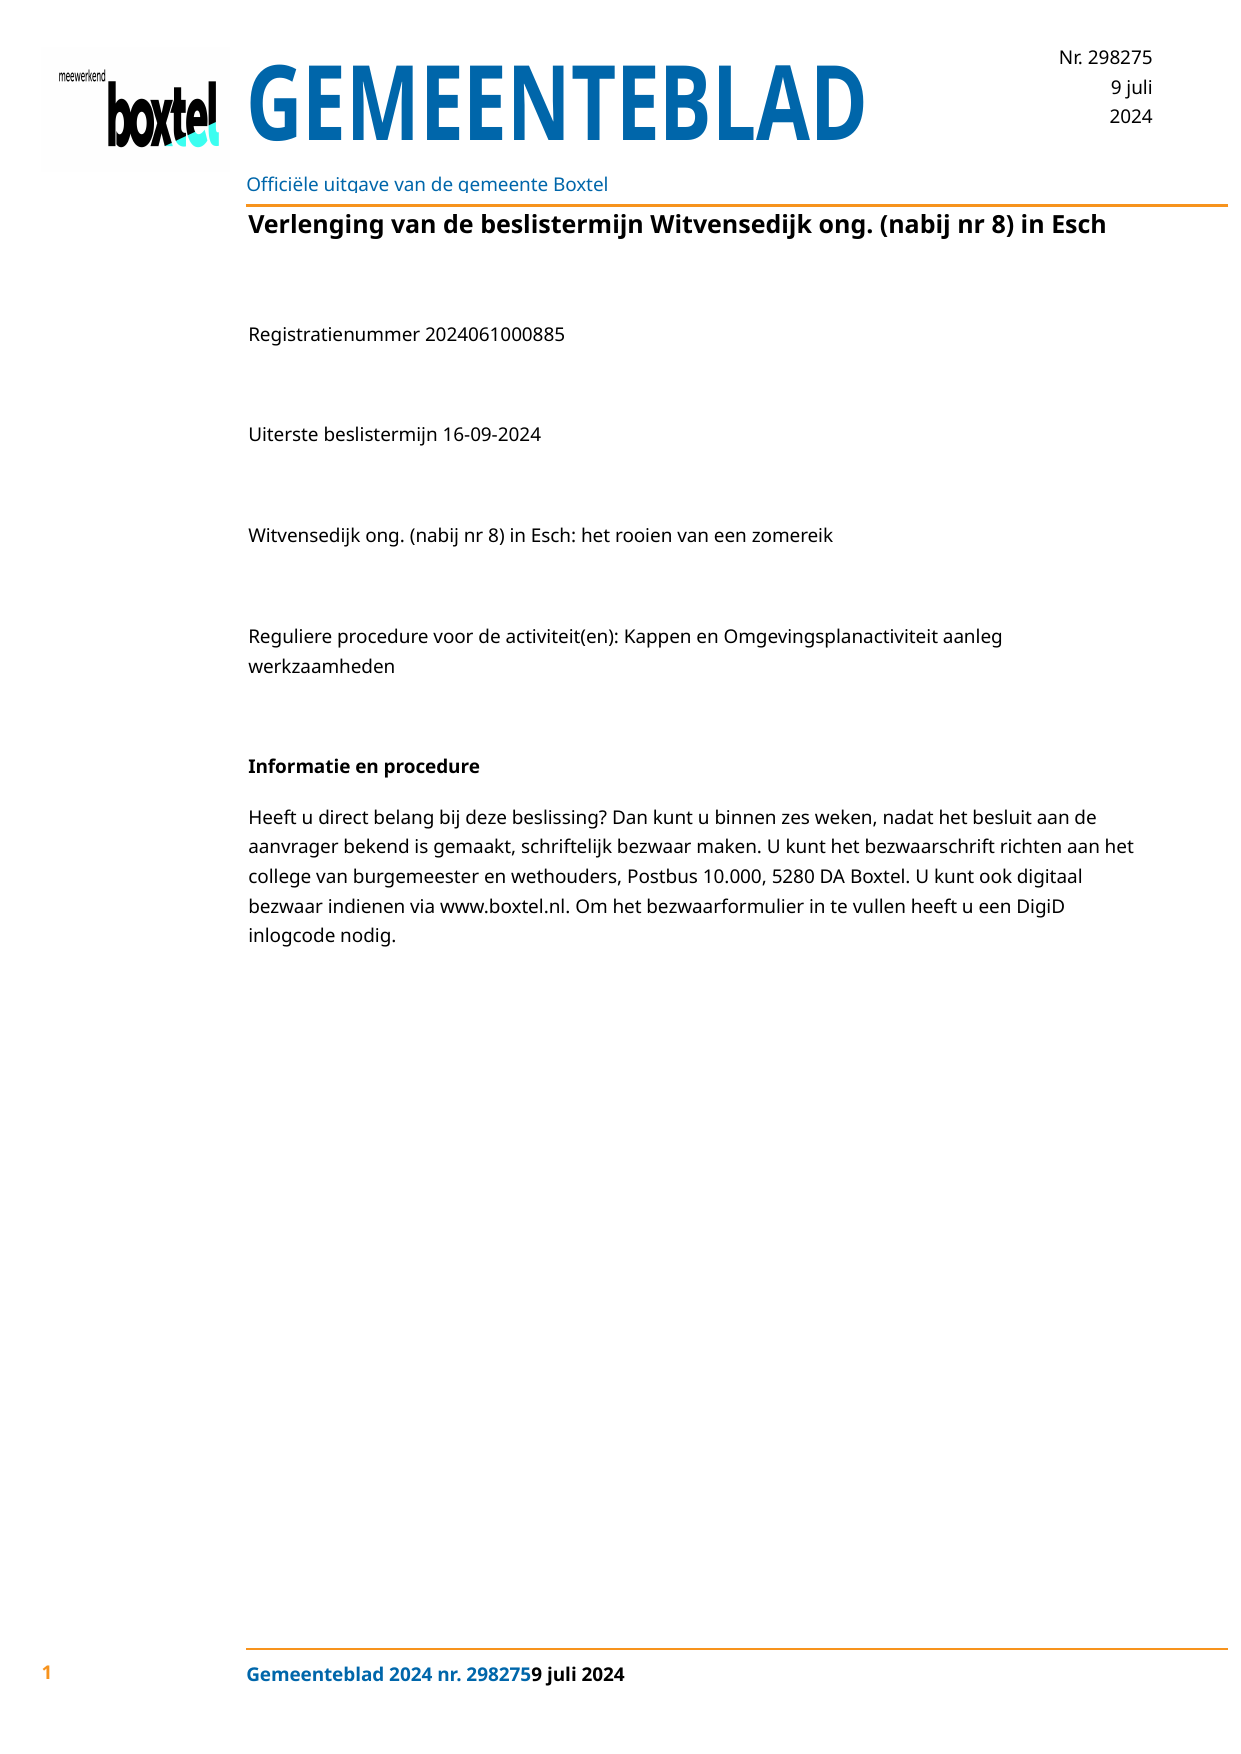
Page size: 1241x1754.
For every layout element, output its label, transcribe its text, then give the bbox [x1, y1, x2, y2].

text Verlenging van de beslistermijn Witvensedijk ong. (nabij nr 8) in Esch [248, 207, 1152, 241]
text Uiterste beslistermijn 16-09-2024 [248, 422, 1152, 447]
picture [41, 47, 231, 172]
text Heeft u direct belang bij deze beslissing? Dan kunt u binnen zes weken, nadat het besluit aan de aanvrager bekend is gemaakt, schriftelijk bezwaar maken. U kunt het bezwaarschrift richten aan het college van burgemeester en wethouders, Postbus 10.000, 5280 DA Boxtel. U kunt ook digitaal bezwaar indienen via www.boxtel.nl. Om het bezwaarformulier in te vullen heeft u een DigiD inlogcode nodig. [248, 804, 1152, 948]
text Witvensedijk ong. (nabij nr 8) in Esch: het rooien van een zomereik [248, 522, 1152, 548]
text Informatie en procedure [248, 754, 1152, 779]
text Registratienummer 2024061000885 [248, 321, 1152, 346]
text Reguliere procedure voor de activiteit(en): Kappen en Omgevingsplanactiviteit aanleg werkzaamheden [248, 623, 1152, 678]
